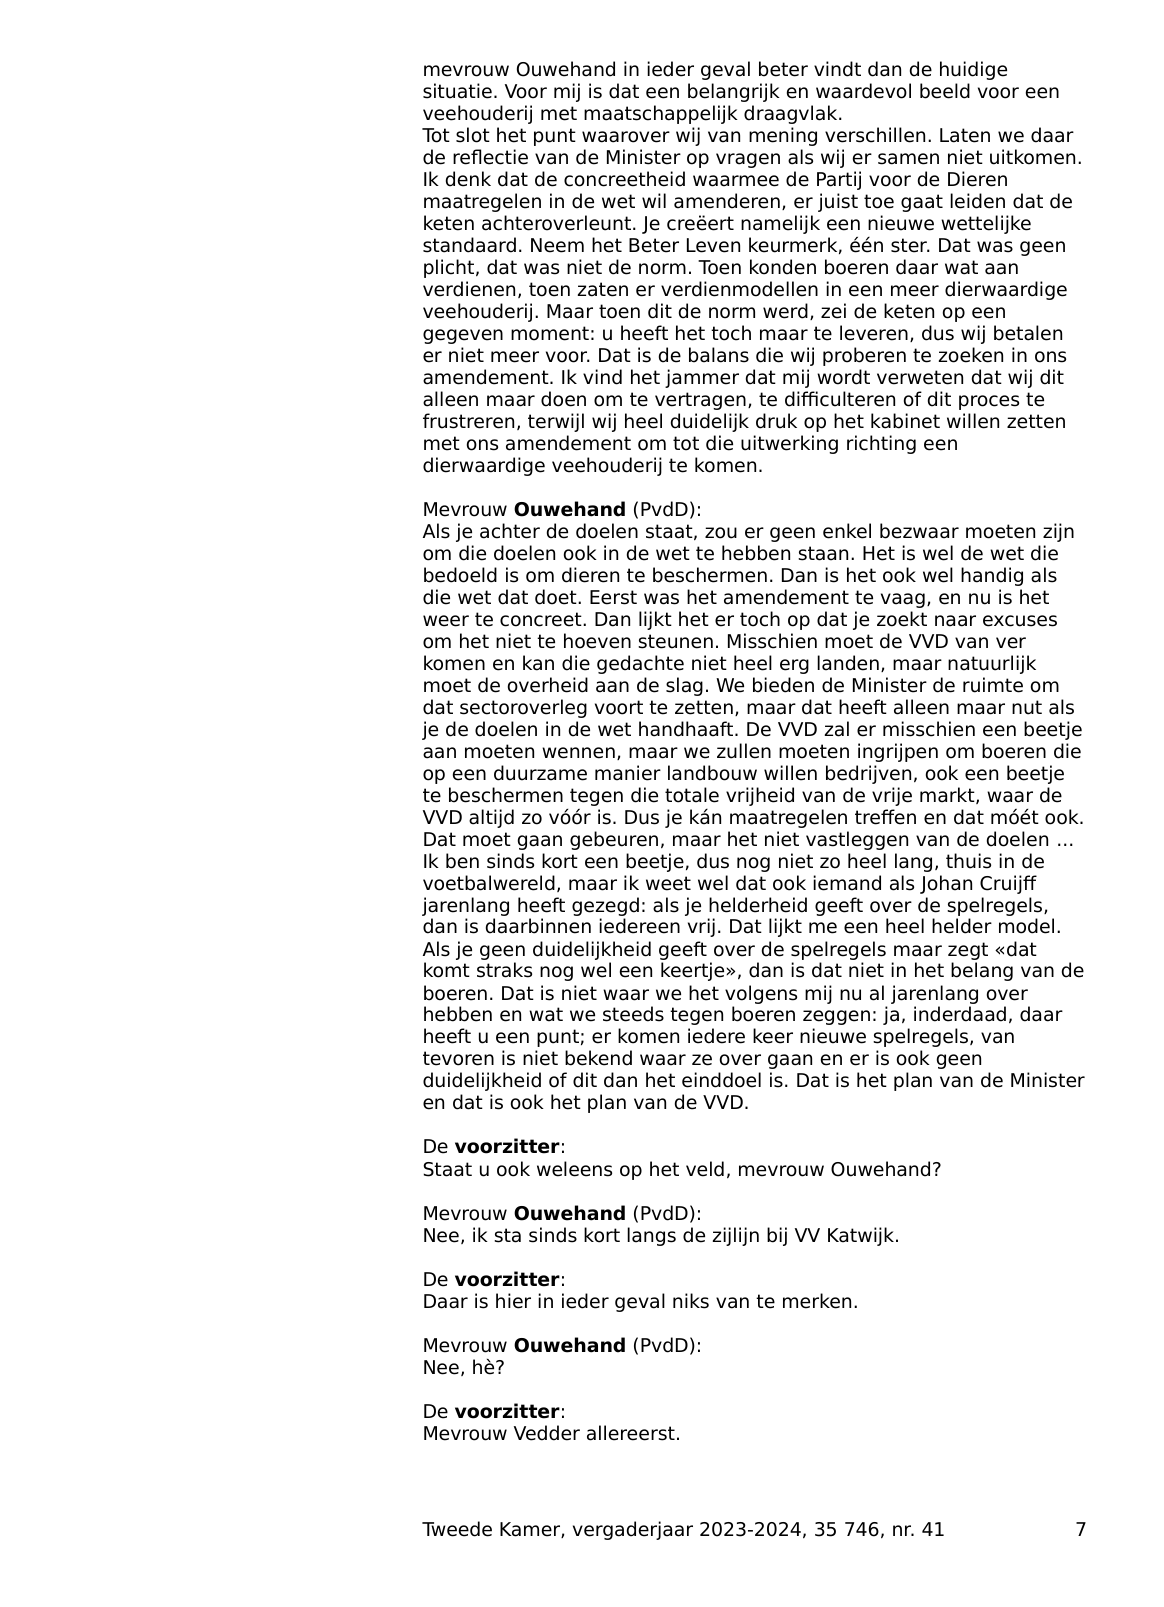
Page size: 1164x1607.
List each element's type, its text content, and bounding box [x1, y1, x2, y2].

text Mevrouw Ouwehand (PvdD): [422, 1203, 1087, 1224]
text Daar is hier in ieder geval niks van te merken. [422, 1291, 1087, 1313]
text Tot slot het punt waarover wij van mening verschillen. Laten we daar de reflectie van de Minister op vragen als wij er samen niet uitkomen. Ik denk dat de concreetheid waarmee de Partij voor de Dieren maatregelen in de wet wil amenderen, er juist toe gaat leiden dat de keten achteroverleunt. Je creëert namelijk een nieuwe wettelijke standaard. Neem het Beter Leven keurmerk, één ster. Dat was geen plicht, dat was niet de norm. Toen konden boeren daar wat aan verdienen, toen zaten er verdienmodellen in een meer dierwaardige veehouderij. Maar toen dit de norm werd, zei de keten op een gegeven moment: u heeft het toch maar te leveren, dus wij betalen er niet meer voor. Dat is de balans die wij proberen te zoeken in ons amendement. Ik vind het jammer dat mij wordt verweten dat wij dit alleen maar doen om te vertragen, te difficulteren of dit proces te frustreren, terwijl wij heel duidelijk druk op het kabinet willen zetten met ons amendement om tot die uitwerking richting een dierwaardige veehouderij te komen. [422, 125, 1087, 477]
text Mevrouw Vedder allereerst. [422, 1423, 1087, 1445]
text Mevrouw Ouwehand (PvdD): [422, 1335, 1087, 1357]
text Als je achter de doelen staat, zou er geen enkel bezwaar moeten zijn om die doelen ook in de wet te hebben staan. Het is wel de wet die bedoeld is om dieren te beschermen. Dan is het ook wel handig als die wet dat doet. Eerst was het amendement te vaag, en nu is het weer te concreet. Dan lijkt het er toch op dat je zoekt naar excuses om het niet te hoeven steunen. Misschien moet de VVD van ver komen en kan die gedachte niet heel erg landen, maar natuurlijk moet de overheid aan de slag. We bieden de Minister de ruimte om dat sectoroverleg voort te zetten, maar dat heeft alleen maar nut als je de doelen in de wet handhaaft. De VVD zal er misschien een beetje aan moeten wennen, maar we zullen moeten ingrijpen om boeren die op een duurzame manier landbouw willen bedrijven, ook een beetje te beschermen tegen die totale vrijheid van de vrije markt, waar de VVD altijd zo vóór is. Dus je kán maatregelen treffen en dat móét ook. Dat moet gaan gebeuren, maar het niet vastleggen van de doelen ... Ik ben sinds kort een beetje, dus nog niet zo heel lang, thuis in de voetbalwereld, maar ik weet wel dat ook iemand als Johan Cruijff jarenlang heeft gezegd: als je helderheid geeft over de spelregels, dan is daarbinnen iedereen vrij. Dat lijkt me een heel helder model. Als je geen duidelijkheid geeft over de spelregels maar zegt «dat komt straks nog wel een keertje», dan is dat niet in het belang van de boeren. Dat is niet waar we het volgens mij nu al jarenlang over hebben en wat we steeds tegen boeren zeggen: ja, inderdaad, daar heeft u een punt; er komen iedere keer nieuwe spelregels, van tevoren is niet bekend waar ze over gaan en er is ook geen duidelijkheid of dit dan het einddoel is. Dat is het plan van de Minister en dat is ook het plan van de VVD. [422, 521, 1087, 1114]
text Mevrouw Ouwehand (PvdD): [422, 499, 1087, 521]
text De voorzitter: [422, 1401, 1087, 1423]
text De voorzitter: [422, 1136, 1087, 1158]
text Staat u ook weleens op het veld, mevrouw Ouwehand? [422, 1158, 1087, 1180]
text Nee, ik sta sinds kort langs de zijlijn bij VV Katwijk. [422, 1224, 1087, 1247]
text De voorzitter: [422, 1269, 1087, 1291]
text Nee, hè? [422, 1357, 1087, 1379]
text mevrouw Ouwehand in ieder geval beter vindt dan de huidige situatie. Voor mij is dat een belangrijk en waardevol beeld voor een veehouderij met maatschappelijk draagvlak. [422, 59, 1087, 125]
